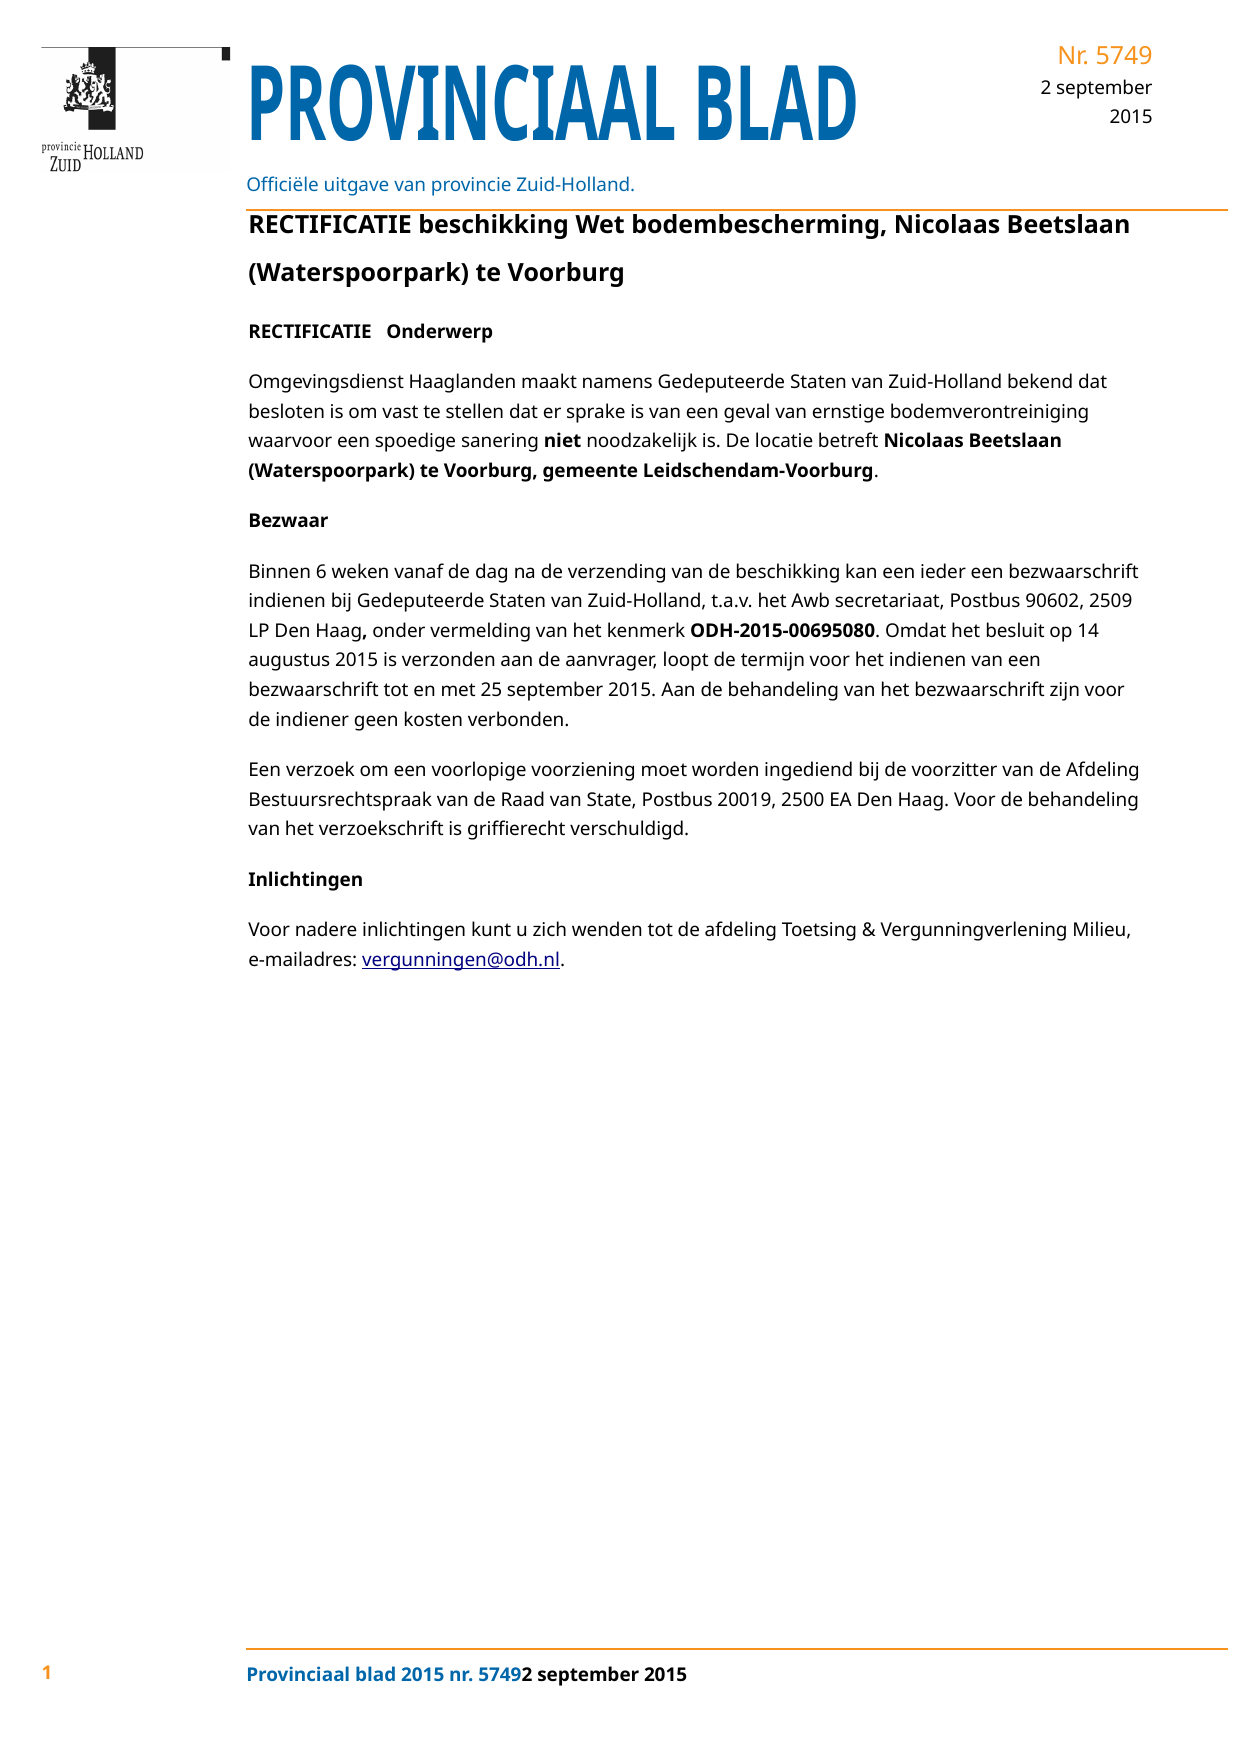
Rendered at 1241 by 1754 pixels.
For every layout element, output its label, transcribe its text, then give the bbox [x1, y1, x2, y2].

text Omgevingsdienst Haaglanden maakt namens Gedeputeerde Staten van Zuid-Holland bekend dat besloten is om vast te stellen dat er sprake is van een geval van ernstige bodemverontreiniging waarvoor een spoedige sanering niet noodzakelijk is. De locatie betreft Nicolaas Beetslaan (Waterspoorpark) te Voorburg, gemeente Leidschendam-Voorburg. [248, 368, 1152, 483]
text Binnen 6 weken vanaf de dag na de verzending van de beschikking kan een ieder een bezwaarschrift indienen bij Gedeputeerde Staten van Zuid-Holland, t.a.v. het Awb secretariaat, Postbus 90602, 2509 LP Den Haag, onder vermelding van het kenmerk ODH-2015-00695080. Omdat het besluit op 14 augustus 2015 is verzonden aan de aanvrager, loopt de termijn voor het indienen van een bezwaarschrift tot en met 25 september 2015. Aan de behandeling van het bezwaarschrift zijn voor de indiener geen kosten verbonden. [248, 558, 1152, 732]
text Inlichtingen [248, 866, 1152, 892]
text Voor nadere inlichtingen kunt u zich wenden tot de afdeling Toetsing & Vergunningverlening Milieu, e-mailadres: vergunningen@odh.nl. [248, 916, 1152, 972]
text RECTIFICATIE beschikking Wet bodembescherming, Nicolaas Beetslaan (Waterspoorpark) te Voorburg [248, 211, 1152, 288]
text Bezwaar [248, 507, 1152, 533]
text RECTIFICATIE Onderwerp [248, 318, 1152, 344]
picture [41, 47, 231, 172]
text Een verzoek om een voorlopige voorziening moet worden ingediend bij de voorzitter van de Afdeling Bestuursrechtspraak van de Raad van State, Postbus 20019, 2500 EA Den Haag. Voor de behandeling van het verzoekschrift is griffierecht verschuldigd. [248, 756, 1152, 841]
